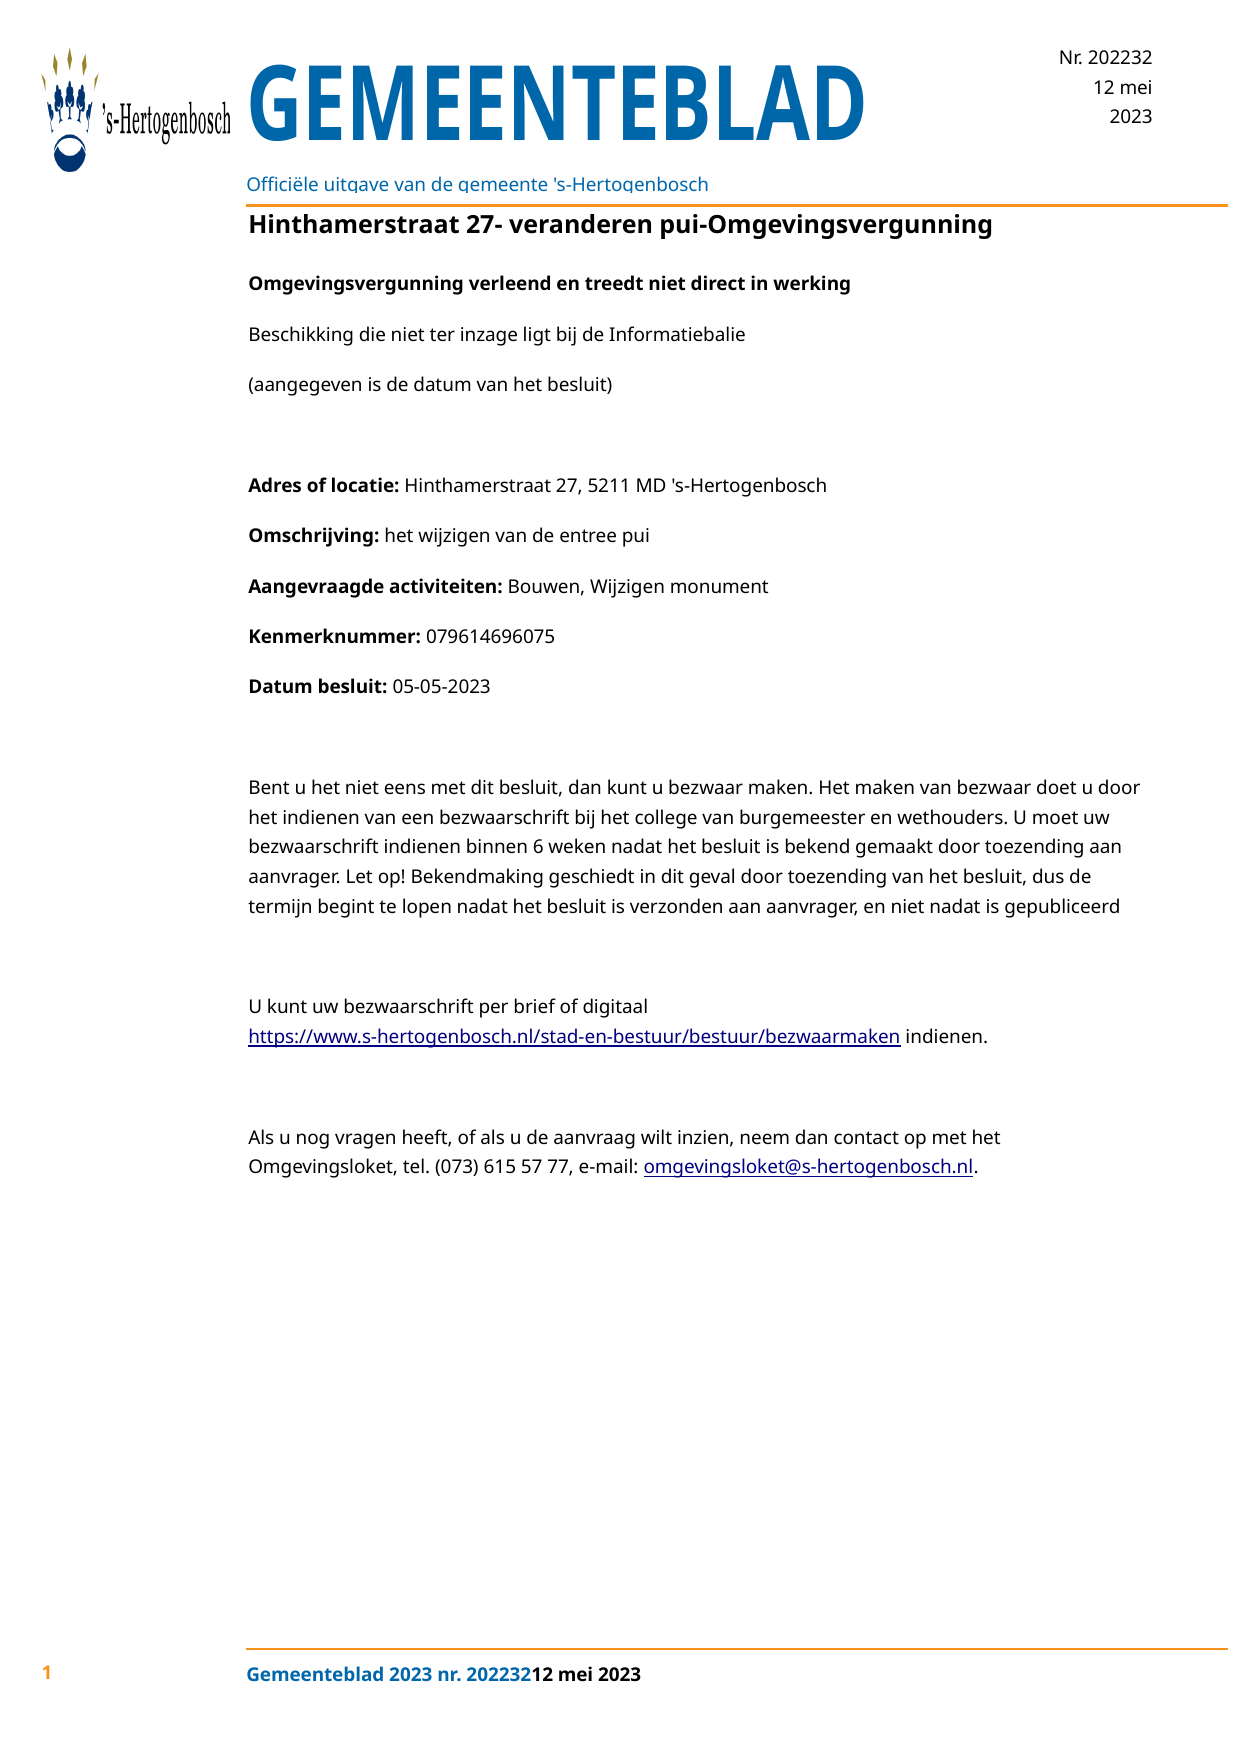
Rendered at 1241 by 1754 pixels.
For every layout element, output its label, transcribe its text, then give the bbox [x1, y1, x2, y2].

text Hinthamerstraat 27- veranderen pui-Omgevingsvergunning [248, 207, 1152, 241]
text U kunt uw bezwaarschrift per brief of digitaal https://www.s-hertogenbosch.nl/stad-en-bestuur/bestuur/bezwaarmaken indienen. [248, 994, 1152, 1049]
text Aangevraagde activiteiten: Bouwen, Wijzigen monument [248, 573, 1152, 598]
text Beschikking die niet ter inzage ligt bij de Informatiebalie [248, 321, 1152, 346]
text (aangegeven is de datum van het besluit) [248, 371, 1152, 397]
text Als u nog vragen heeft, of als u de aanvraag wilt inzien, neem dan contact op met het Omgevingsloket, tel. (073) 615 57 77, e-mail: omgevingsloket@s-hertogenbosch.nl. [248, 1124, 1152, 1179]
text Omgevingsvergunning verleend en treedt niet direct in werking [248, 270, 1152, 296]
text Bent u het niet eens met dit besluit, dan kunt u bezwaar maken. Het maken van bezwaar doet u door het indienen van een bezwaarschrift bij het college van burgemeester en wethouders. U moet uw bezwaarschrift indienen binnen 6 weken nadat het besluit is bekend gemaakt door toezending aan aanvrager. Let op! Bekendmaking geschiedt in dit geval door toezending van het besluit, dus de termijn begint te lopen nadat het besluit is verzonden aan aanvrager, en niet nadat is gepubliceerd [248, 774, 1152, 918]
text Adres of locatie: Hinthamerstraat 27, 5211 MD 's-Hertogenbosch [248, 472, 1152, 498]
text Omschrijving: het wijzigen van de entree pui [248, 522, 1152, 548]
text Kenmerknummer: 079614696075 [248, 623, 1152, 649]
picture [41, 47, 231, 172]
text Datum besluit: 05-05-2023 [248, 674, 1152, 699]
